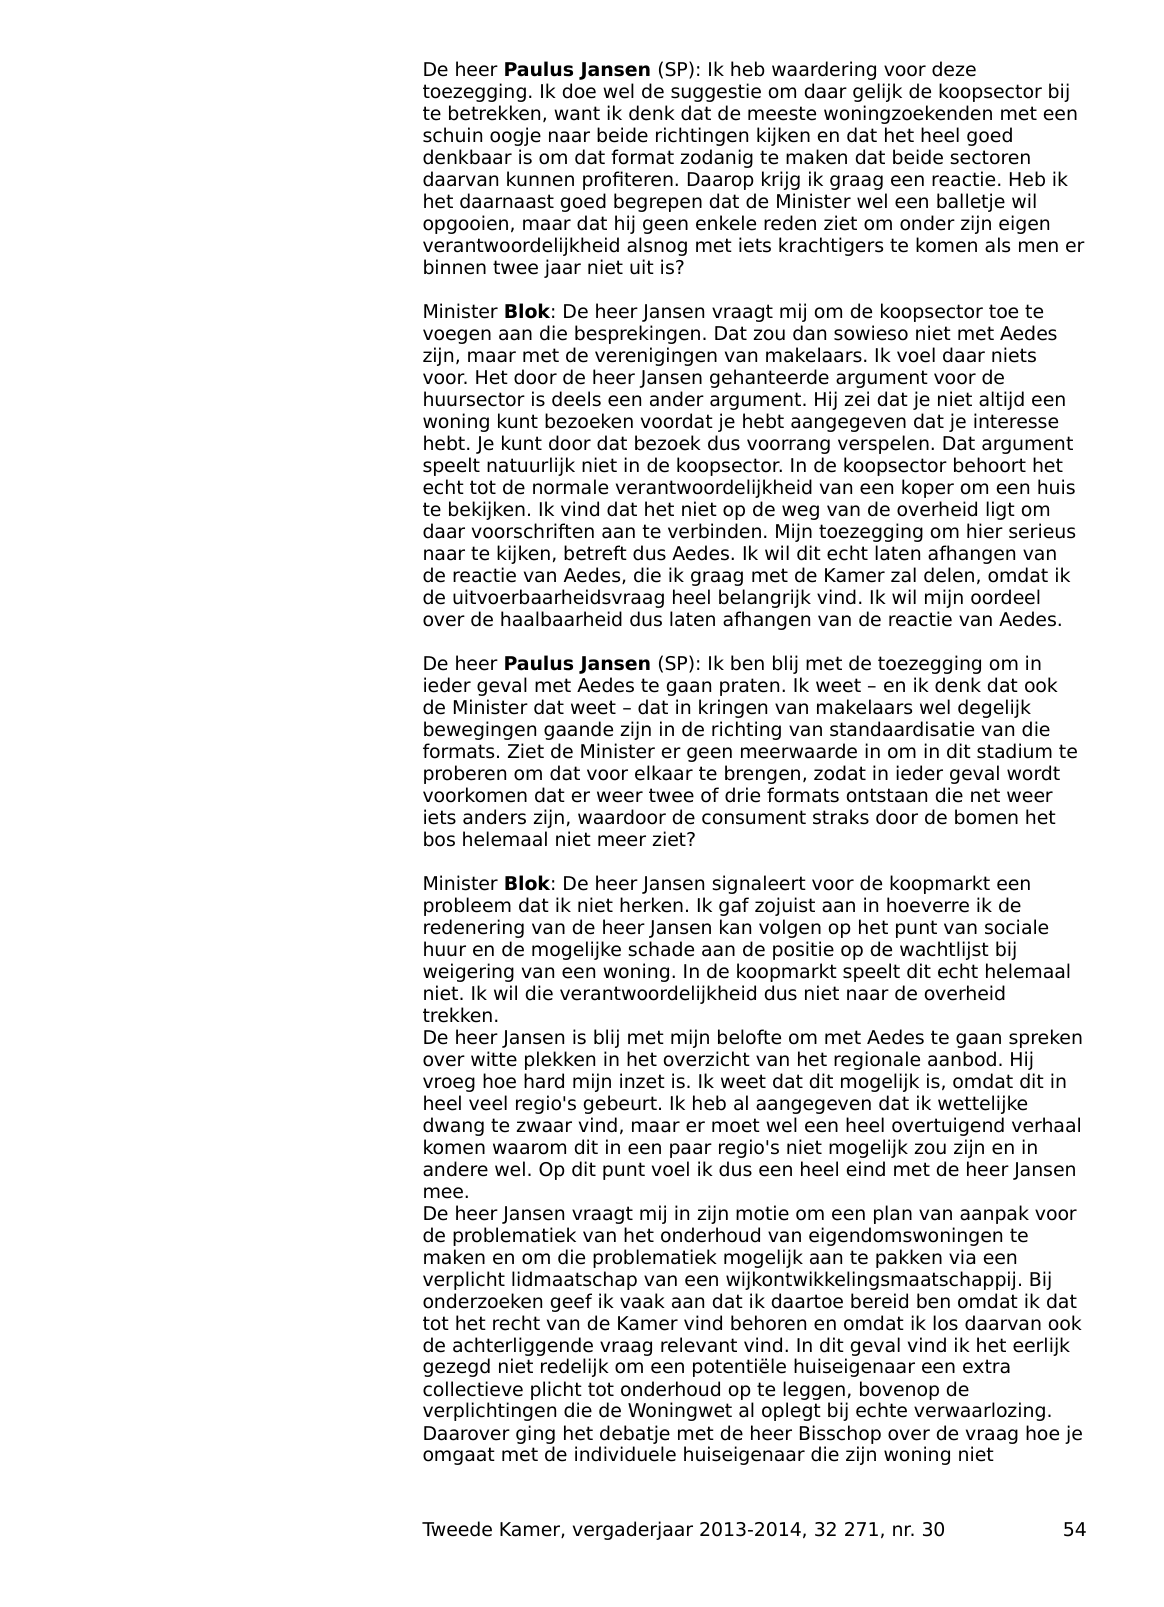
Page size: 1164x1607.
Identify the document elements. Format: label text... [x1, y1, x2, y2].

text Minister Blok: De heer Jansen vraagt mij om de koopsector toe te voegen aan die besprekingen. Dat zou dan sowieso niet met Aedes zijn, maar met de verenigingen van makelaars. Ik voel daar niets voor. Het door de heer Jansen gehanteerde argument voor de huursector is deels een ander argument. Hij zei dat je niet altijd een woning kunt bezoeken voordat je hebt aangegeven dat je interesse hebt. Je kunt door dat bezoek dus voorrang verspelen. Dat argument speelt natuurlijk niet in de koopsector. In de koopsector behoort het echt tot de normale verantwoordelijkheid van een koper om een huis te bekijken. Ik vind dat het niet op de weg van de overheid ligt om daar voorschriften aan te verbinden. Mijn toezegging om hier serieus naar te kijken, betreft dus Aedes. Ik wil dit echt laten afhangen van de reactie van Aedes, die ik graag met de Kamer zal delen, omdat ik de uitvoerbaarheidsvraag heel belangrijk vind. Ik wil mijn oordeel over de haalbaarheid dus laten afhangen van de reactie van Aedes. [422, 301, 1087, 631]
text De heer Paulus Jansen (SP): Ik heb waardering voor deze toezegging. Ik doe wel de suggestie om daar gelijk de koopsector bij te betrekken, want ik denk dat de meeste woningzoekenden met een schuin oogje naar beide richtingen kijken en dat het heel goed denkbaar is om dat format zodanig te maken dat beide sectoren daarvan kunnen profiteren. Daarop krijg ik graag een reactie. Heb ik het daarnaast goed begrepen dat de Minister wel een balletje wil opgooien, maar dat hij geen enkele reden ziet om onder zijn eigen verantwoordelijkheid alsnog met iets krachtigers te komen als men er binnen twee jaar niet uit is? [422, 59, 1087, 279]
text De heer Jansen is blij met mijn belofte om met Aedes te gaan spreken over witte plekken in het overzicht van het regionale aanbod. Hij vroeg hoe hard mijn inzet is. Ik weet dat dit mogelijk is, omdat dit in heel veel regio's gebeurt. Ik heb al aangegeven dat ik wettelijke dwang te zwaar vind, maar er moet wel een heel overtuigend verhaal komen waarom dit in een paar regio's niet mogelijk zou zijn en in andere wel. Op dit punt voel ik dus een heel eind met de heer Jansen mee. [422, 1027, 1087, 1203]
text Minister Blok: De heer Jansen signaleert voor de koopmarkt een probleem dat ik niet herken. Ik gaf zojuist aan in hoeverre ik de redenering van de heer Jansen kan volgen op het punt van sociale huur en de mogelijke schade aan de positie op de wachtlijst bij weigering van een woning. In de koopmarkt speelt dit echt helemaal niet. Ik wil die verantwoordelijkheid dus niet naar de overheid trekken. [422, 873, 1087, 1027]
text De heer Jansen vraagt mij in zijn motie om een plan van aanpak voor de problematiek van het onderhoud van eigendomswoningen te maken en om die problematiek mogelijk aan te pakken via een verplicht lidmaatschap van een wijkontwikkelingsmaatschappij. Bij onderzoeken geef ik vaak aan dat ik daartoe bereid ben omdat ik dat tot het recht van de Kamer vind behoren en omdat ik los daarvan ook de achterliggende vraag relevant vind. In dit geval vind ik het eerlijk gezegd niet redelijk om een potentiële huiseigenaar een extra collectieve plicht tot onderhoud op te leggen, bovenop de verplichtingen die de Woningwet al oplegt bij echte verwaarlozing. Daarover ging het debatje met de heer Bisschop over de vraag hoe je omgaat met de individuele huiseigenaar die zijn woning niet [422, 1203, 1087, 1466]
text De heer Paulus Jansen (SP): Ik ben blij met de toezegging om in ieder geval met Aedes te gaan praten. Ik weet – en ik denk dat ook de Minister dat weet – dat in kringen van makelaars wel degelijk bewegingen gaande zijn in de richting van standaardisatie van die formats. Ziet de Minister er geen meerwaarde in om in dit stadium te proberen om dat voor elkaar te brengen, zodat in ieder geval wordt voorkomen dat er weer twee of drie formats ontstaan die net weer iets anders zijn, waardoor de consument straks door de bomen het bos helemaal niet meer ziet? [422, 653, 1087, 851]
